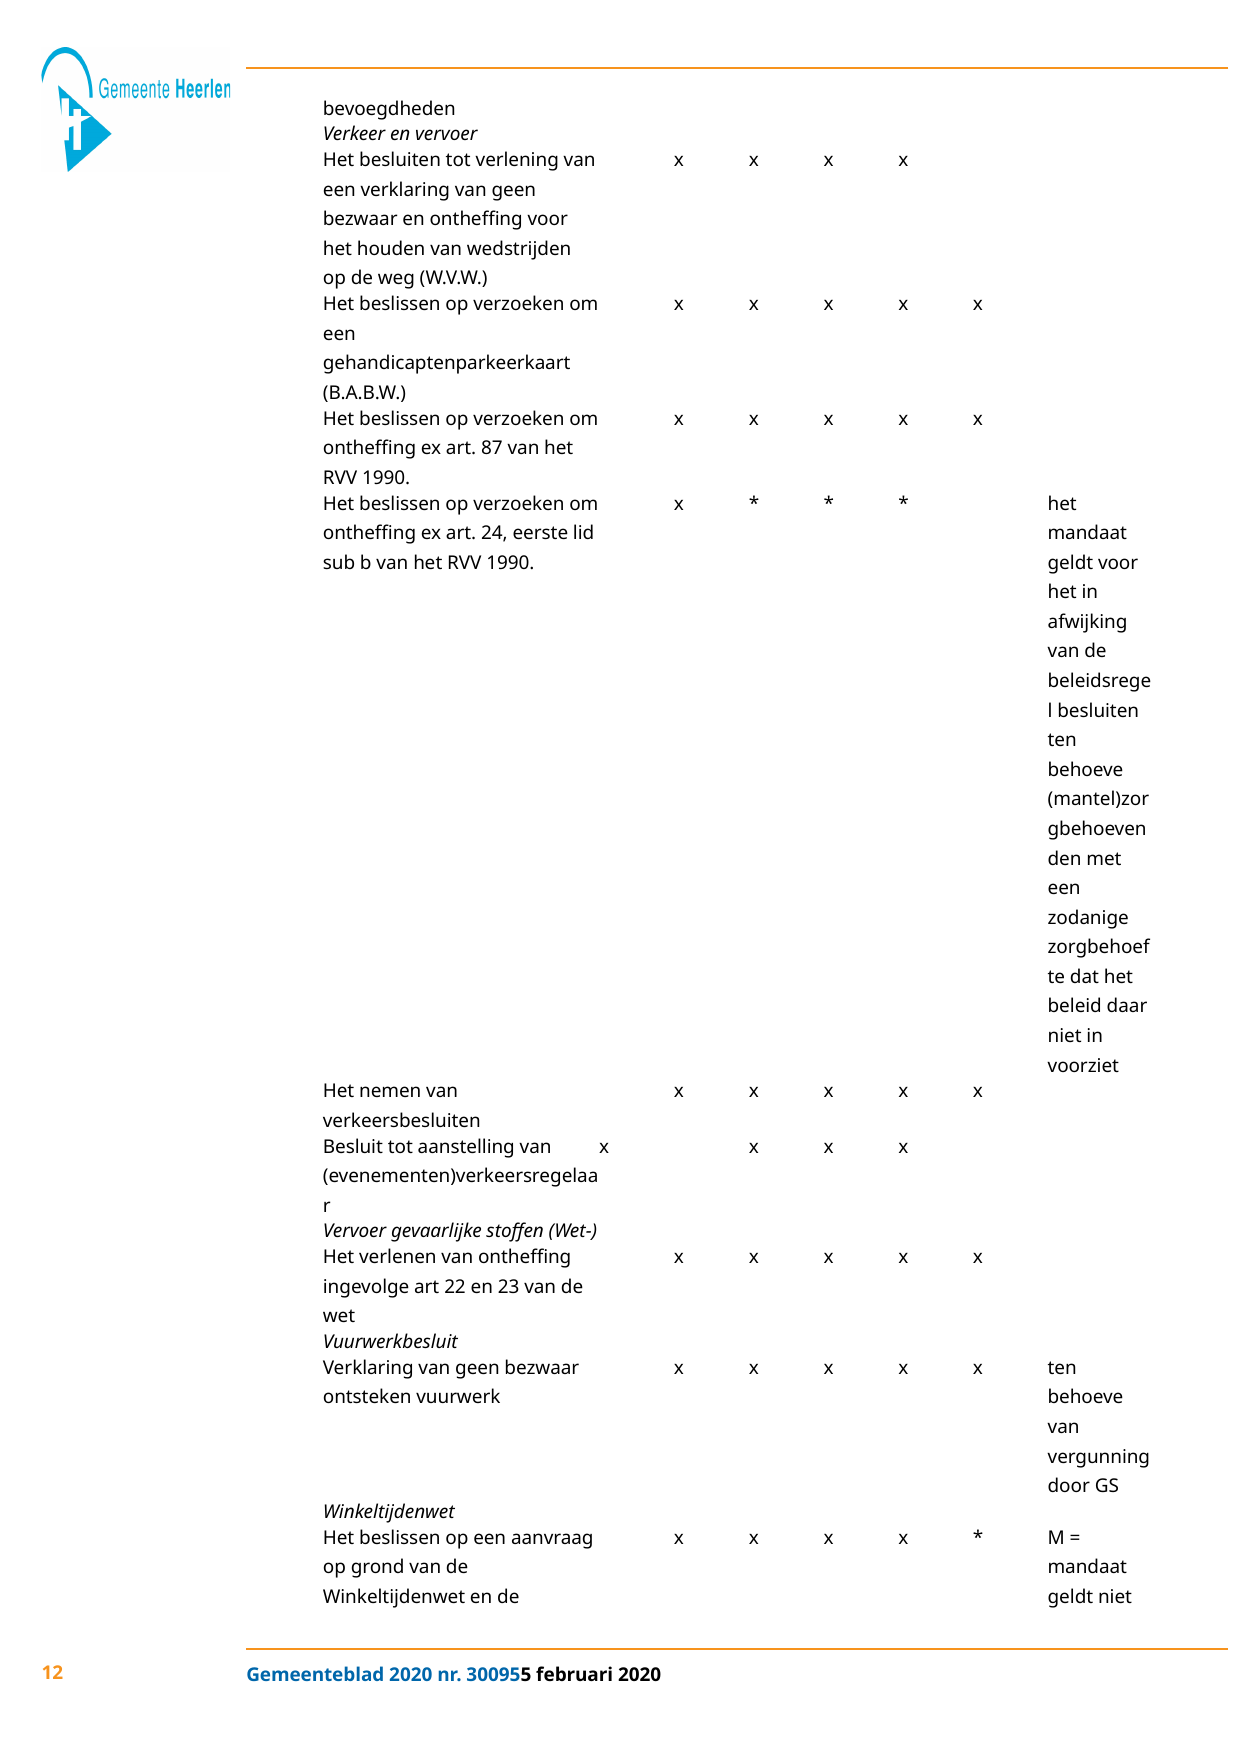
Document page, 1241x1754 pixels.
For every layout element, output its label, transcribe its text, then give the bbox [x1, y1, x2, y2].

table_cell Verklaring van geen bezwaar ontsteken vuurwerk [323, 1354, 599, 1498]
table_cell Het verlenen van ontheffing ingevolge art 22 en 23 van de wet [323, 1244, 599, 1328]
table_cell [973, 490, 1047, 1077]
table_cell x [823, 146, 898, 290]
table_cell [599, 95, 674, 121]
table_cell x [823, 1244, 898, 1328]
table_cell Vervoer gevaarlijke stoffen (Wet-) [323, 1218, 1152, 1243]
table_cell x [823, 1524, 898, 1609]
table_cell [599, 1078, 674, 1133]
table_cell x [749, 1244, 823, 1328]
table_cell [248, 490, 323, 1077]
table_cell [248, 95, 323, 121]
table_cell [248, 1498, 323, 1524]
table_cell x [898, 1354, 973, 1498]
table_cell x [973, 1244, 1047, 1328]
table_cell x [749, 290, 823, 405]
table_cell * [823, 490, 898, 1077]
table_cell x [973, 405, 1047, 490]
table_cell ten behoeve van vergunning door GS [1048, 1354, 1152, 1498]
table_cell x [674, 146, 748, 290]
table_cell [1048, 146, 1152, 290]
table_cell [248, 1354, 323, 1498]
table_cell [248, 1244, 323, 1328]
table_cell [248, 290, 323, 405]
table_cell Besluit tot aanstelling van (evenementen)verkeersregelaar [323, 1133, 599, 1218]
table_cell x [749, 1354, 823, 1498]
table_cell x [898, 1078, 973, 1133]
table_cell [248, 1218, 323, 1243]
table_cell [248, 1328, 323, 1354]
table_cell [1048, 1133, 1152, 1218]
table_cell * [973, 1524, 1047, 1609]
table_cell [248, 121, 323, 146]
table_cell x [973, 1078, 1047, 1133]
table_cell [1048, 405, 1152, 490]
table_cell [1048, 1244, 1152, 1328]
table_cell Het beslissen op verzoeken om ontheffing ex art. 87 van het RVV 1990. [323, 405, 599, 490]
table_cell [599, 490, 674, 1077]
table_cell Het beslissen op een aanvraag op grond van de Winkeltijdenwet en de [323, 1524, 599, 1609]
table_cell x [749, 1133, 823, 1218]
table_cell M = mandaat geldt niet [1048, 1524, 1152, 1609]
table_cell [674, 95, 748, 121]
table_cell [973, 146, 1047, 290]
table_cell [599, 146, 674, 290]
table_cell x [898, 1524, 973, 1609]
table_cell [973, 95, 1047, 121]
table_cell x [674, 405, 748, 490]
table_cell [973, 1133, 1047, 1218]
table_cell Het beslissen op verzoeken om ontheffing ex art. 24, eerste lid sub b van het RVV 1990. [323, 490, 599, 1077]
table_cell het mandaat geldt voor het in afwijking van de beleidsregel besluiten ten behoeve (mantel)zorgbehoevenden met een zodanige zorgbehoefte dat het beleid daar niet in voorziet [1048, 490, 1152, 1077]
table_cell x [599, 1133, 674, 1218]
table_cell [1048, 95, 1152, 121]
table_cell x [823, 1078, 898, 1133]
table_cell [599, 1524, 674, 1609]
table_cell x [749, 1524, 823, 1609]
table_cell [674, 1133, 748, 1218]
table_cell [248, 146, 323, 290]
table_cell [599, 405, 674, 490]
table_cell x [823, 290, 898, 405]
table_cell x [898, 1133, 973, 1218]
table_cell [599, 290, 674, 405]
table_cell x [674, 1354, 748, 1498]
table_cell Winkeltijdenwet [323, 1498, 1152, 1524]
table_cell x [898, 405, 973, 490]
table_cell x [823, 405, 898, 490]
table_cell [1048, 1078, 1152, 1133]
table_cell [248, 1524, 323, 1609]
table_cell [823, 95, 898, 121]
table_cell [248, 1133, 323, 1218]
table_cell x [674, 1524, 748, 1609]
table_cell x [749, 1078, 823, 1133]
table_cell [248, 405, 323, 490]
table_cell x [898, 146, 973, 290]
table_cell x [823, 1133, 898, 1218]
table_cell x [749, 146, 823, 290]
table_cell x [823, 1354, 898, 1498]
table_cell Het besluiten tot verlening van een verklaring van geen bezwaar en ontheffing voor het houden van wedstrijden op de weg (W.V.W.) [323, 146, 599, 290]
table_cell x [674, 290, 748, 405]
table_cell Verkeer en vervoer [323, 121, 1152, 146]
table_cell * [898, 490, 973, 1077]
table_cell [749, 95, 823, 121]
table_cell [248, 1078, 323, 1133]
table_cell Het beslissen op verzoeken om een gehandicaptenparkeerkaart (B.A.B.W.) [323, 290, 599, 405]
table_cell x [973, 290, 1047, 405]
table_cell x [674, 1078, 748, 1133]
table_cell [599, 1244, 674, 1328]
table_cell Het nemen van verkeersbesluiten [323, 1078, 599, 1133]
table_cell * [749, 490, 823, 1077]
table_cell x [674, 490, 748, 1077]
table_cell x [898, 1244, 973, 1328]
picture [41, 47, 231, 172]
picture [41, 47, 59, 70]
table_cell x [898, 290, 973, 405]
table_cell [1048, 290, 1152, 405]
table_cell x [749, 405, 823, 490]
table_cell [898, 95, 973, 121]
table_cell x [973, 1354, 1047, 1498]
table_cell x [674, 1244, 748, 1328]
table_cell bevoegdheden [323, 95, 599, 121]
table_cell [599, 1354, 674, 1498]
table_cell Vuurwerkbesluit [323, 1328, 1152, 1354]
